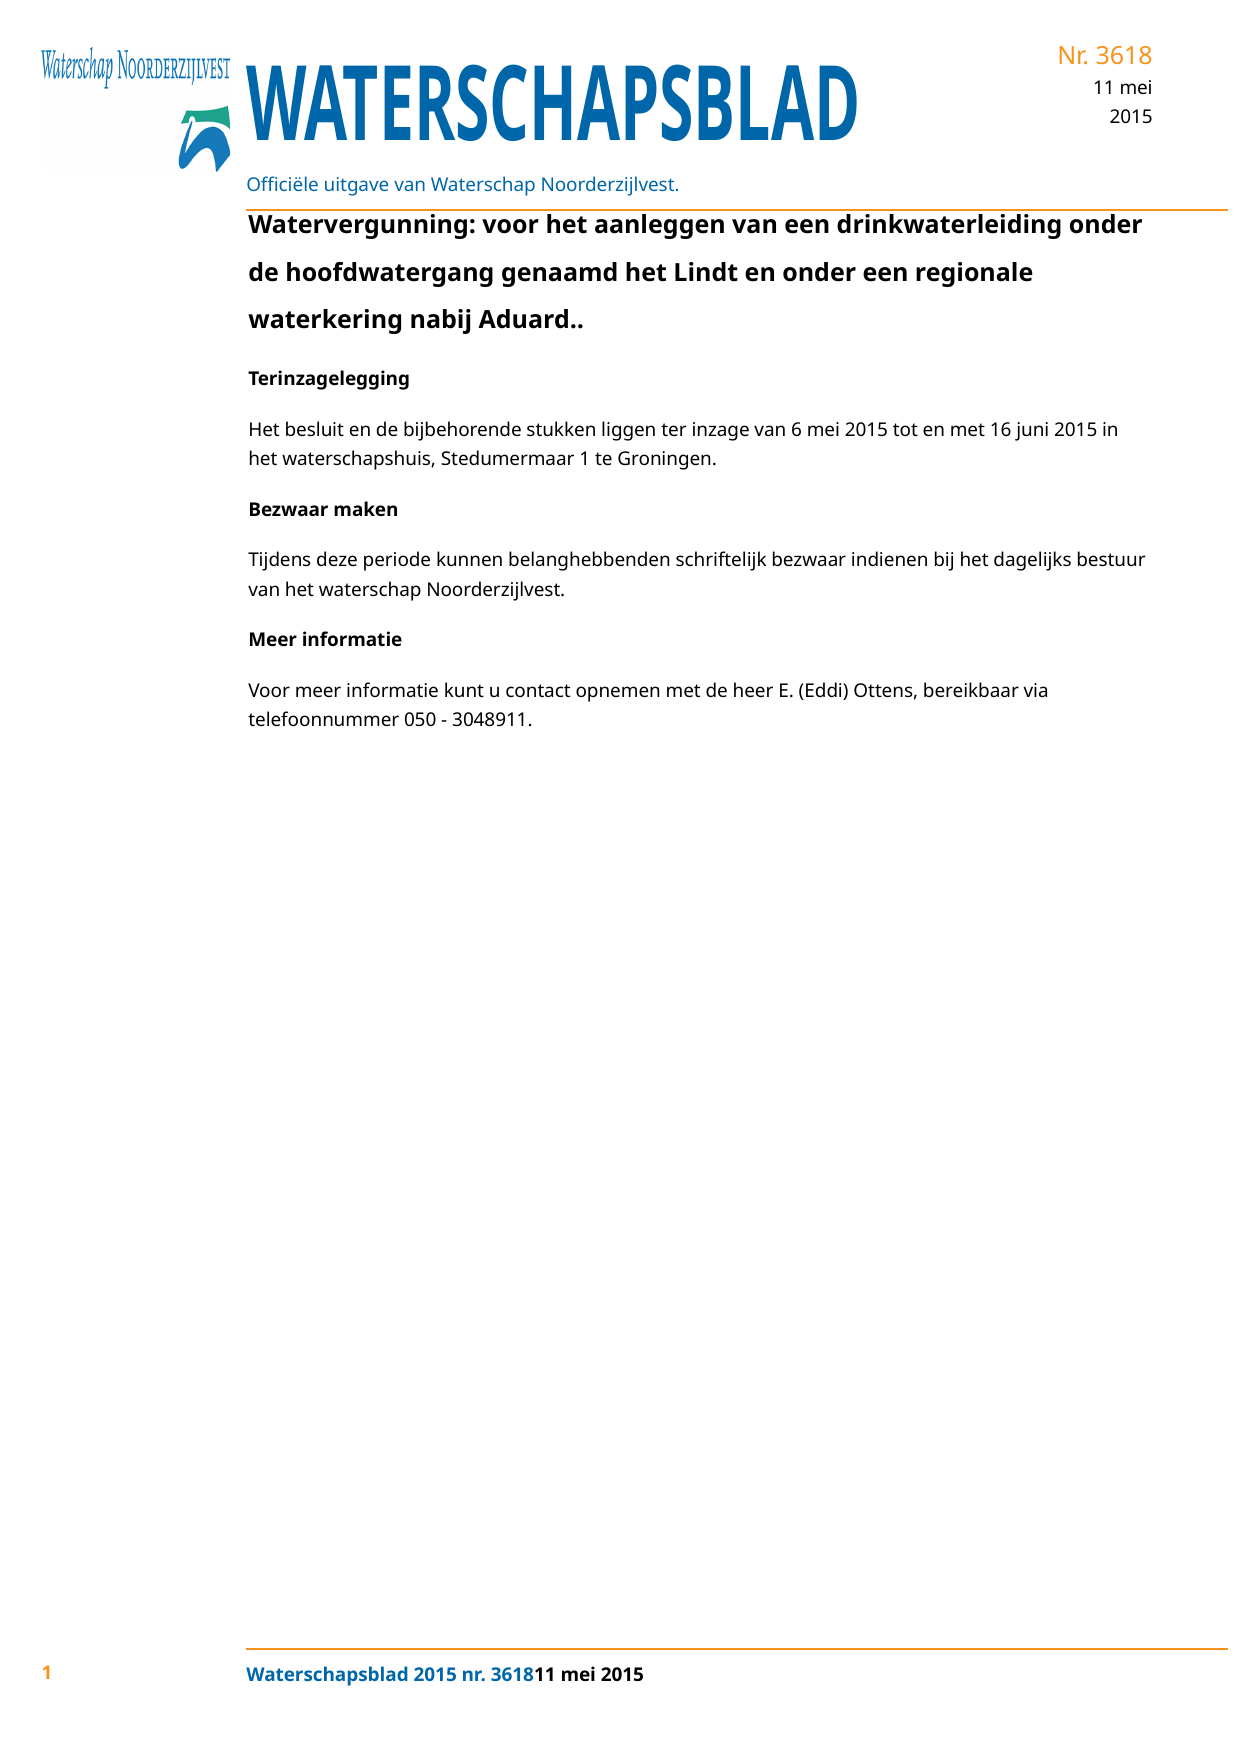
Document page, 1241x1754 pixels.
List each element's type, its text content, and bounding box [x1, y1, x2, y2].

text Meer informatie [248, 626, 1152, 652]
text Terinzagelegging [248, 366, 1152, 391]
text Tijdens deze periode kunnen belanghebbenden schriftelijk bezwaar indienen bij het dagelijks bestuur van het waterschap Noorderzijlvest. [248, 546, 1152, 602]
text Het besluit en de bijbehorende stukken liggen ter inzage van 6 mei 2015 tot en met 16 juni 2015 in het waterschapshuis, Stedumermaar 1 te Groningen. [248, 416, 1152, 471]
text Voor meer informatie kunt u contact opnemen met de heer E. (Eddi) Ottens, bereikbaar via telefoonnummer 050 - 3048911. [248, 677, 1152, 732]
text Watervergunning: voor het aanleggen van een drinkwaterleiding onder de hoofdwatergang genaamd het Lindt en onder een regionale waterkering nabij Aduard.. [248, 211, 1152, 336]
text Bezwaar maken [248, 496, 1152, 522]
picture [41, 47, 231, 172]
